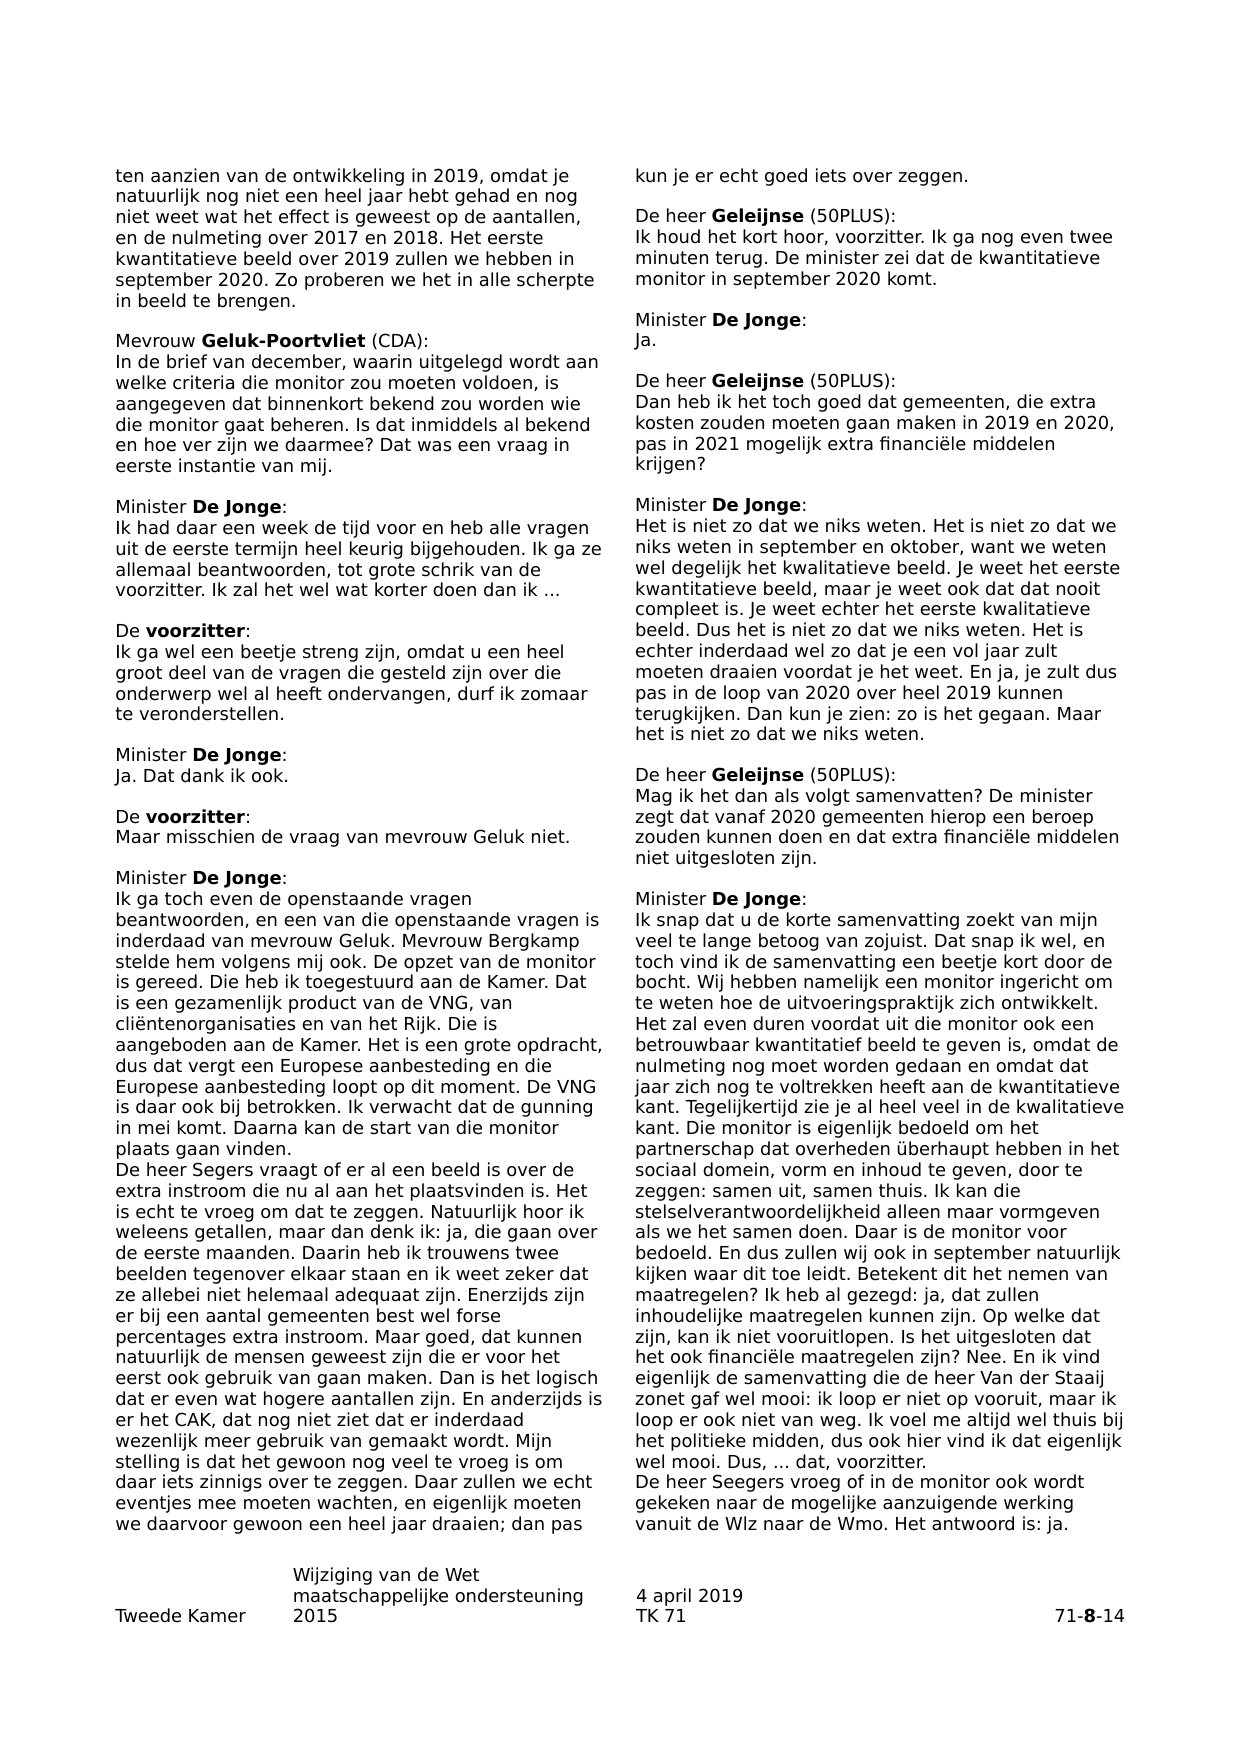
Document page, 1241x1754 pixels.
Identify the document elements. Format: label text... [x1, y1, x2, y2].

text kun je er echt goed iets over zeggen. [635, 165, 1125, 186]
text De heer Segers vraagt of er al een beeld is over de extra instroom die nu al aan het plaatsvinden is. Het is echt te vroeg om dat te zeggen. Natuurlijk hoor ik weleens getallen, maar dan denk ik: ja, die gaan over de eerste maanden. Daarin heb ik trouwens twee beelden tegenover elkaar staan en ik weet zeker dat ze allebei niet helemaal adequaat zijn. Enerzijds zijn er bij een aantal gemeenten best wel forse percentages extra instroom. Maar goed, dat kunnen natuurlijk de mensen geweest zijn die er voor het eerst ook gebruik van gaan maken. Dan is het logisch dat er even wat hogere aantallen zijn. En anderzijds is er het CAK, dat nog niet ziet dat er inderdaad wezenlijk meer gebruik van gemaakt wordt. Mijn stelling is dat het gewoon nog veel te vroeg is om daar iets zinnigs over te zeggen. Daar zullen we echt eventjes mee moeten wachten, en eigenlijk moeten we daarvoor gewoon een heel jaar draaien; dan pas [115, 1160, 605, 1535]
text ten aanzien van de ontwikkeling in 2019, omdat je natuurlijk nog niet een heel jaar hebt gehad en nog niet weet wat het effect is geweest op de aantallen, en de nulmeting over 2017 en 2018. Het eerste kwantitatieve beeld over 2019 zullen we hebben in september 2020. Zo proberen we het in alle scherpte in beeld te brengen. [115, 165, 605, 311]
text De voorzitter: [115, 807, 605, 827]
text Ik ga wel een beetje streng zijn, omdat u een heel groot deel van de vragen die gesteld zijn over die onderwerp wel al heeft ondervangen, durf ik zomaar te veronderstellen. [115, 642, 605, 725]
text De heer Geleijnse (50PLUS): [635, 765, 1125, 786]
text De voorzitter: [115, 621, 605, 642]
text Minister De Jonge: [115, 497, 605, 518]
text Dan heb ik het toch goed dat gemeenten, die extra kosten zouden moeten gaan maken in 2019 en 2020, pas in 2021 mogelijk extra financiële middelen krijgen? [635, 392, 1125, 475]
text Ik ga toch even de openstaande vragen beantwoorden, en een van die openstaande vragen is inderdaad van mevrouw Geluk. Mevrouw Bergkamp stelde hem volgens mij ook. De opzet van de monitor is gereed. Die heb ik toegestuurd aan de Kamer. Dat is een gezamenlijk product van de VNG, van cliëntenorganisaties en van het Rijk. Die is aangeboden aan de Kamer. Het is een grote opdracht, dus dat vergt een Europese aanbesteding en die Europese aanbesteding loopt op dit moment. De VNG is daar ook bij betrokken. Ik verwacht dat de gunning in mei komt. Daarna kan de start van die monitor plaats gaan vinden. [115, 889, 605, 1160]
text Minister De Jonge: [635, 889, 1125, 910]
text De heer Geleijnse (50PLUS): [635, 206, 1125, 227]
text Mevrouw Geluk-Poortvliet (CDA): [115, 331, 605, 352]
text In de brief van december, waarin uitgelegd wordt aan welke criteria die monitor zou moeten voldoen, is aangegeven dat binnenkort bekend zou worden wie die monitor gaat beheren. Is dat inmiddels al bekend en hoe ver zijn we daarmee? Dat was een vraag in eerste instantie van mij. [115, 352, 605, 477]
text De heer Seegers vroeg of in de monitor ook wordt gekeken naar de mogelijke aanzuigende werking vanuit de Wlz naar de Wmo. Het antwoord is: ja. [635, 1472, 1125, 1535]
text Ik had daar een week de tijd voor en heb alle vragen uit de eerste termijn heel keurig bijgehouden. Ik ga ze allemaal beantwoorden, tot grote schrik van de voorzitter. Ik zal het wel wat korter doen dan ik ... [115, 518, 605, 601]
text Ja. [635, 330, 1125, 351]
text Ik snap dat u de korte samenvatting zoekt van mijn veel te lange betoog van zojuist. Dat snap ik wel, en toch vind ik de samenvatting een beetje kort door de bocht. Wij hebben namelijk een monitor ingericht om te weten hoe de uitvoeringspraktijk zich ontwikkelt. Het zal even duren voordat uit die monitor ook een betrouwbaar kwantitatief beeld te geven is, omdat de nulmeting nog moet worden gedaan en omdat dat jaar zich nog te voltrekken heeft aan de kwantitatieve kant. Tegelijkertijd zie je al heel veel in de kwalitatieve kant. Die monitor is eigenlijk bedoeld om het partnerschap dat overheden überhaupt hebben in het sociaal domein, vorm en inhoud te geven, door te zeggen: samen uit, samen thuis. Ik kan die stelselverantwoordelijkheid alleen maar vormgeven als we het samen doen. Daar is de monitor voor bedoeld. En dus zullen wij ook in september natuurlijk kijken waar dit toe leidt. Betekent dit het nemen van maatregelen? Ik heb al gezegd: ja, dat zullen inhoudelijke maatregelen kunnen zijn. Op welke dat zijn, kan ik niet vooruitlopen. Is het uitgesloten dat het ook financiële maatregelen zijn? Nee. En ik vind eigenlijk de samenvatting die de heer Van der Staaij zonet gaf wel mooi: ik loop er niet op vooruit, maar ik loop er ook niet van weg. Ik voel me altijd wel thuis bij het politieke midden, dus ook hier vind ik dat eigenlijk wel mooi. Dus, ... dat, voorzitter. [635, 910, 1125, 1472]
text De heer Geleijnse (50PLUS): [635, 371, 1125, 392]
text Minister De Jonge: [635, 495, 1125, 516]
text Ja. Dat dank ik ook. [115, 766, 605, 787]
text Minister De Jonge: [115, 745, 605, 766]
text Mag ik het dan als volgt samenvatten? De minister zegt dat vanaf 2020 gemeenten hierop een beroep zouden kunnen doen en dat extra financiële middelen niet uitgesloten zijn. [635, 786, 1125, 869]
text Ik houd het kort hoor, voorzitter. Ik ga nog even twee minuten terug. De minister zei dat de kwantitatieve monitor in september 2020 komt. [635, 227, 1125, 289]
text Minister De Jonge: [635, 309, 1125, 330]
text Minister De Jonge: [115, 868, 605, 889]
text Het is niet zo dat we niks weten. Het is niet zo dat we niks weten in september en oktober, want we weten wel degelijk het kwalitatieve beeld. Je weet het eerste kwantitatieve beeld, maar je weet ook dat dat nooit compleet is. Je weet echter het eerste kwalitatieve beeld. Dus het is niet zo dat we niks weten. Het is echter inderdaad wel zo dat je een vol jaar zult moeten draaien voordat je het weet. En ja, je zult dus pas in de loop van 2020 over heel 2019 kunnen terugkijken. Dan kun je zien: zo is het gegaan. Maar het is niet zo dat we niks weten. [635, 516, 1125, 745]
text Maar misschien de vraag van mevrouw Geluk niet. [115, 827, 605, 848]
